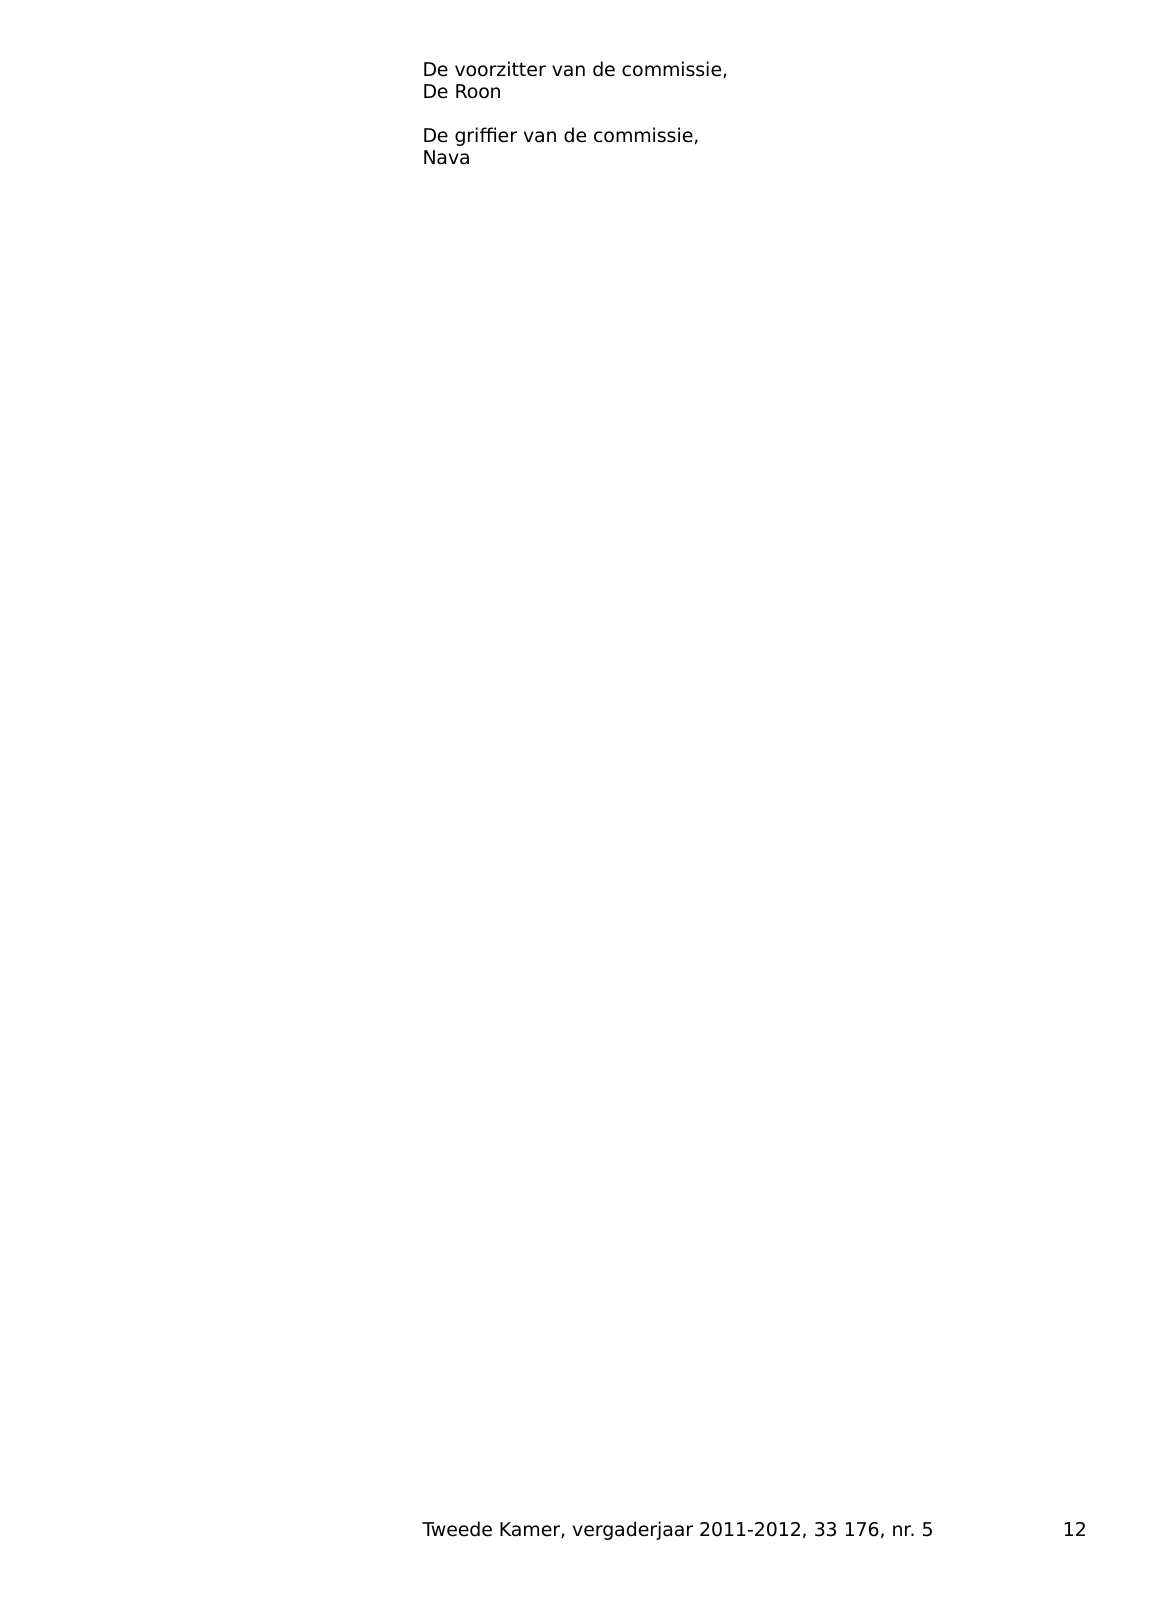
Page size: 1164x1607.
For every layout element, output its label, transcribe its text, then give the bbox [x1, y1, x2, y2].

text De voorzitter van de commissie, De Roon [422, 59, 1087, 103]
text De griffier van de commissie, Nava [422, 125, 1087, 169]
